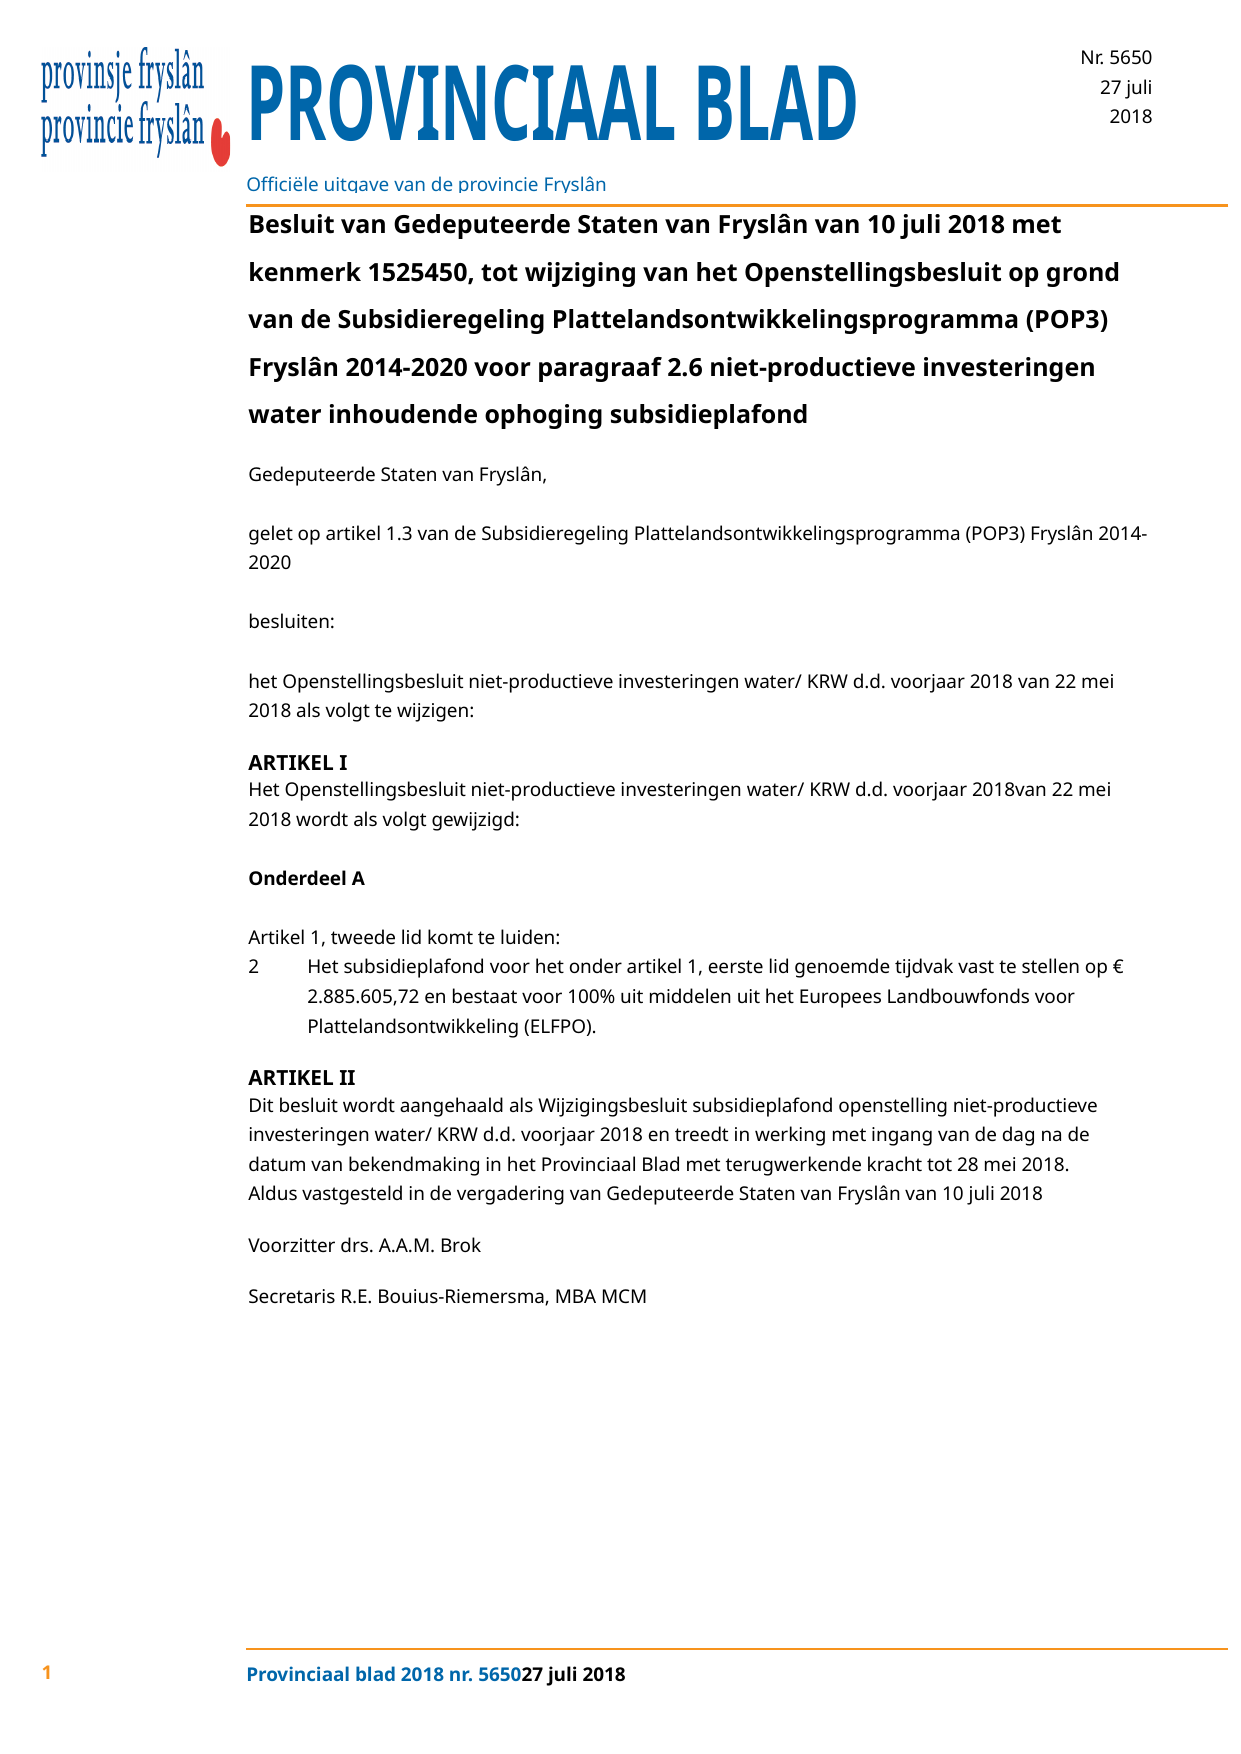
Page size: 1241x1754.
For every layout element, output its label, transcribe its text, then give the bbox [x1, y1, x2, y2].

text Dit besluit wordt aangehaald als Wijzigingsbesluit subsidieplafond openstelling niet-productieve investeringen water/ KRW d.d. voorjaar 2018 en treedt in werking met ingang van de dag na de datum van bekendmaking in het Provinciaal Blad met terugwerkende kracht tot 28 mei 2018. [248, 1092, 1152, 1177]
text gelet op artikel 1.3 van de Subsidieregeling Plattelandsontwikkelingsprogramma (POP3) Fryslân 2014-2020 [248, 520, 1152, 575]
text ARTIKEL I [248, 748, 1152, 776]
text het Openstellingsbesluit niet-productieve investeringen water/ KRW d.d. voorjaar 2018 van 22 mei 2018 als volgt te wijzigen: [248, 668, 1152, 723]
text ARTIKEL II [248, 1063, 1152, 1092]
text Het Openstellingsbesluit niet-productieve investeringen water/ KRW d.d. voorjaar 2018van 22 mei 2018 wordt als volgt gewijzigd: [248, 776, 1152, 832]
text Secretaris R.E. Bouius-Riemersma, MBA MCM [248, 1283, 1152, 1309]
text Onderdeel A [248, 865, 1152, 891]
picture [41, 47, 231, 172]
text Gedeputeerde Staten van Fryslân, [248, 461, 1152, 486]
text besluiten: [248, 609, 1152, 634]
list Het subsidieplafond voor het onder artikel 1, eerste lid genoemde tijdvak vast te stellen op € 2.885.605,72 en bestaat voor 100% uit middelen uit het Europees Landbouwfonds voor Plattelandsontwikkeling (ELFPO). [248, 954, 1152, 1039]
text Aldus vastgesteld in de vergadering van Gedeputeerde Staten van Fryslân van 10 juli 2018 [248, 1181, 1152, 1206]
text Voorzitter drs. A.A.M. Brok [248, 1232, 1152, 1258]
text Artikel 1, tweede lid komt te luiden: [248, 924, 1152, 950]
text Besluit van Gedeputeerde Staten van Fryslân van 10 juli 2018 met kenmerk 1525450, tot wijziging van het Openstellingsbesluit op grond van de Subsidieregeling Plattelandsontwikkelingsprogramma (POP3) Fryslân 2014-2020 voor paragraaf 2.6 niet-productieve investeringen water inhoudende ophoging subsidieplafond [248, 207, 1152, 431]
